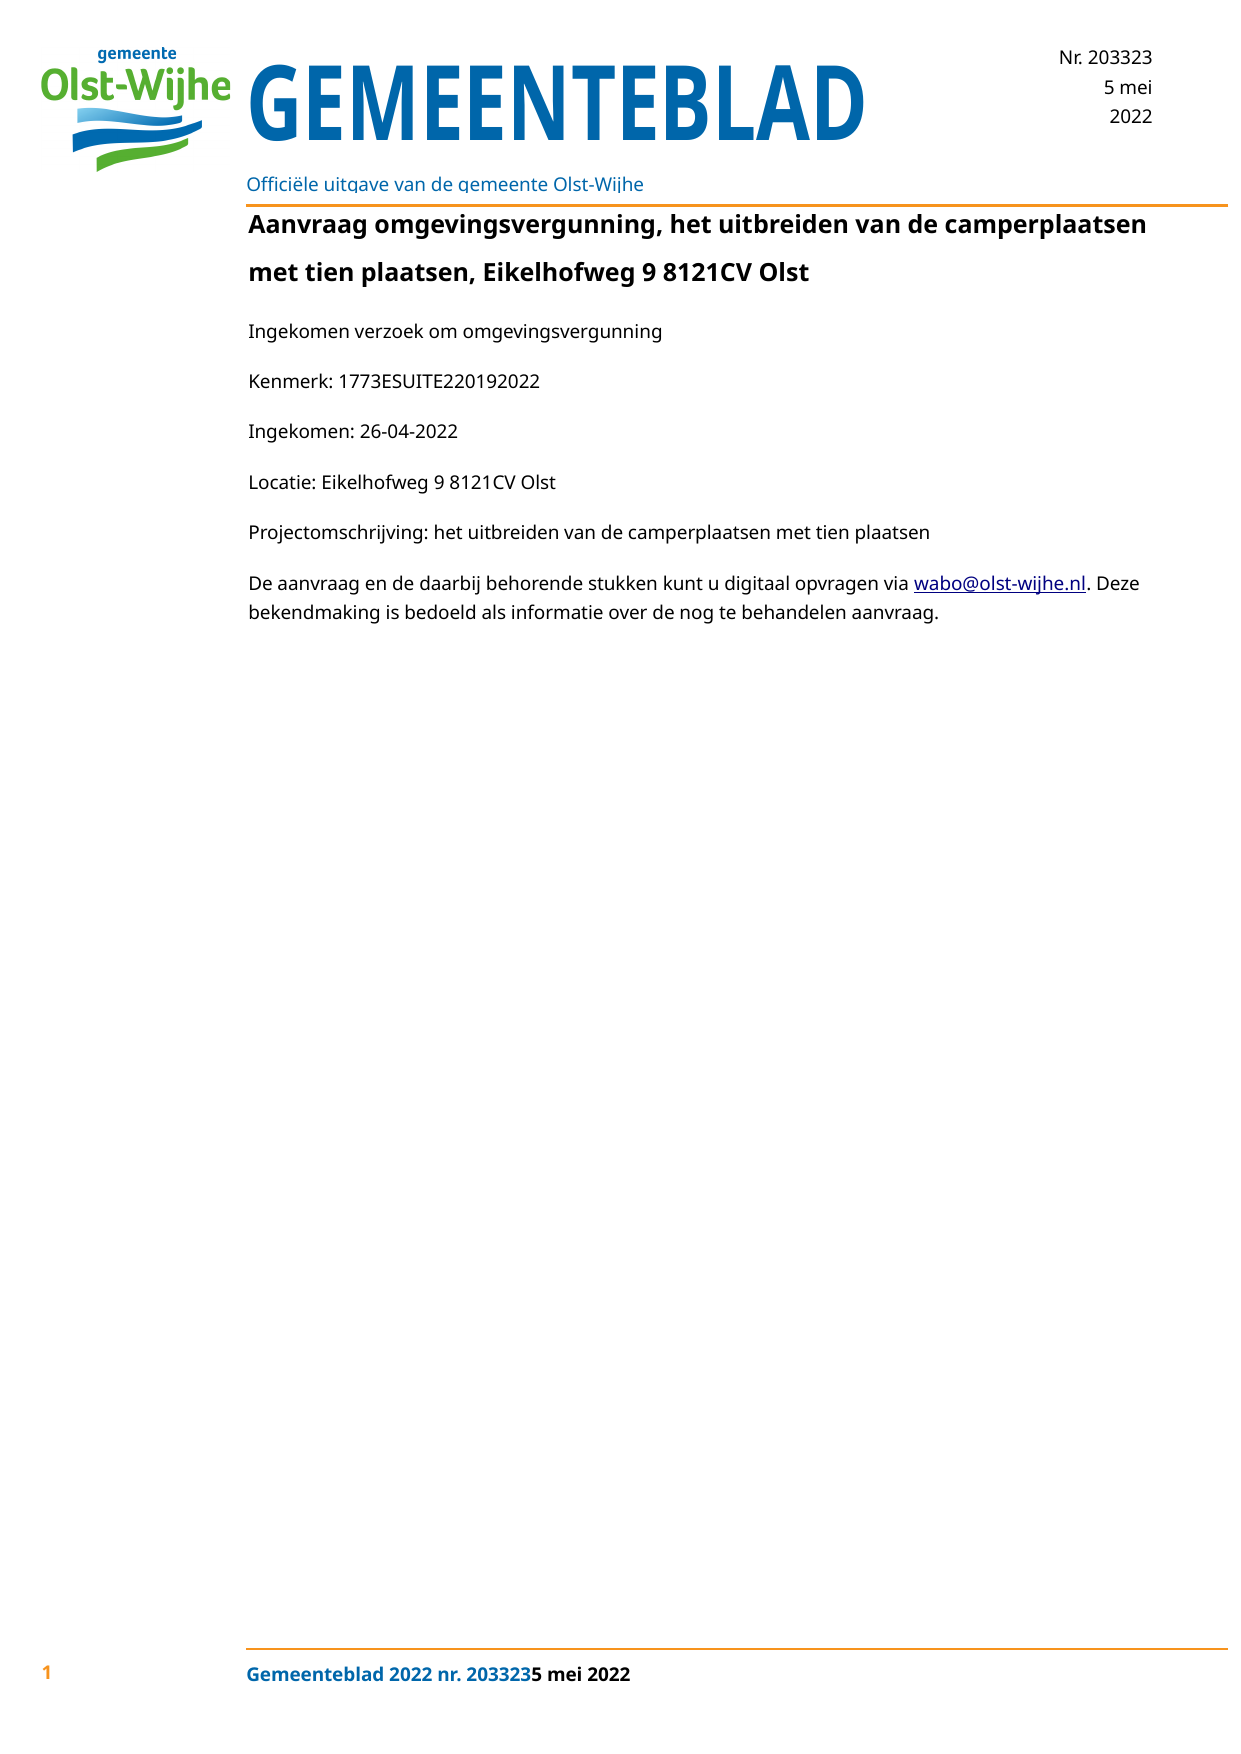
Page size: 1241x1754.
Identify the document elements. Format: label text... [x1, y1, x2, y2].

text Aanvraag omgevingsvergunning, het uitbreiden van de camperplaatsen met tien plaatsen, Eikelhofweg 9 8121CV Olst [248, 207, 1152, 288]
picture [41, 47, 231, 172]
text Ingekomen verzoek om omgevingsvergunning [248, 318, 1152, 344]
text Locatie: Eikelhofweg 9 8121CV Olst [248, 469, 1152, 495]
text De aanvraag en de daarbij behorende stukken kunt u digitaal opvragen via wabo@olst-wijhe.nl. Deze bekendmaking is bedoeld als informatie over de nog te behandelen aanvraag. [248, 570, 1152, 625]
text Projectomschrijving: het uitbreiden van de camperplaatsen met tien plaatsen [248, 519, 1152, 545]
text Kenmerk: 1773ESUITE220192022 [248, 368, 1152, 394]
text Ingekomen: 26-04-2022 [248, 419, 1152, 444]
